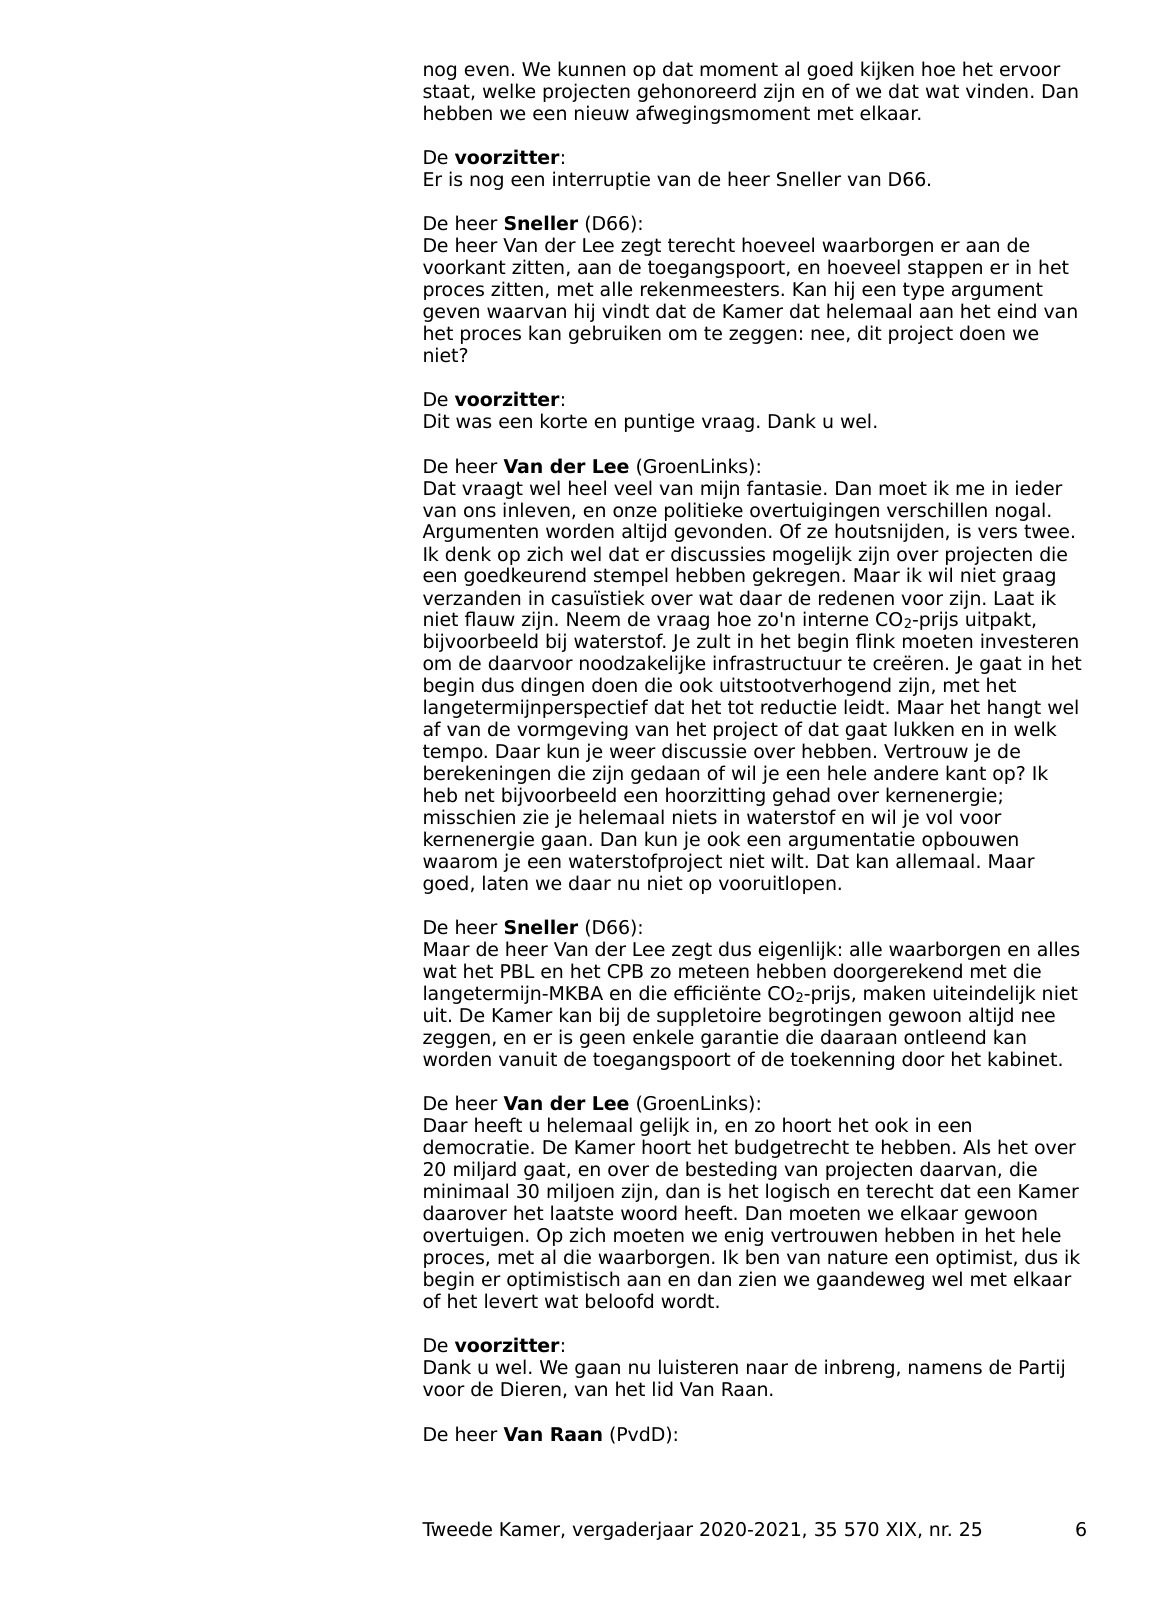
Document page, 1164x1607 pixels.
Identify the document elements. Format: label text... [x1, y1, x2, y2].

text Er is nog een interruptie van de heer Sneller van D66. [422, 169, 1087, 191]
text De voorzitter: [422, 147, 1087, 169]
text De heer Van der Lee (GroenLinks): [422, 1093, 1087, 1115]
text Maar de heer Van der Lee zegt dus eigenlijk: alle waarborgen en alles wat het PBL en het CPB zo meteen hebben doorgerekend met die langetermijn-MKBA en die efficiënte CO2-prijs, maken uiteindelijk niet uit. De Kamer kan bij de suppletoire begrotingen gewoon altijd nee zeggen, en er is geen enkele garantie die daaraan ontleend kan worden vanuit de toegangspoort of de toekenning door het kabinet. [422, 939, 1087, 1071]
text De heer Sneller (D66): [422, 213, 1087, 235]
text De heer Sneller (D66): [422, 917, 1087, 939]
text De heer Van der Lee zegt terecht hoeveel waarborgen er aan de voorkant zitten, aan de toegangspoort, en hoeveel stappen er in het proces zitten, met alle rekenmeesters. Kan hij een type argument geven waarvan hij vindt dat de Kamer dat helemaal aan het eind van het proces kan gebruiken om te zeggen: nee, dit project doen we niet? [422, 235, 1087, 367]
text De heer Van Raan (PvdD): [422, 1423, 1087, 1445]
text De voorzitter: [422, 389, 1087, 411]
text nog even. We kunnen op dat moment al goed kijken hoe het ervoor staat, welke projecten gehonoreerd zijn en of we dat wat vinden. Dan hebben we een nieuw afwegingsmoment met elkaar. [422, 59, 1087, 125]
text Daar heeft u helemaal gelijk in, en zo hoort het ook in een democratie. De Kamer hoort het budgetrecht te hebben. Als het over 20 miljard gaat, en over de besteding van projecten daarvan, die minimaal 30 miljoen zijn, dan is het logisch en terecht dat een Kamer daarover het laatste woord heeft. Dan moeten we elkaar gewoon overtuigen. Op zich moeten we enig vertrouwen hebben in het hele proces, met al die waarborgen. Ik ben van nature een optimist, dus ik begin er optimistisch aan en dan zien we gaandeweg wel met elkaar of het levert wat beloofd wordt. [422, 1115, 1087, 1313]
text Dit was een korte en puntige vraag. Dank u wel. [422, 411, 1087, 433]
text Dank u wel. We gaan nu luisteren naar de inbreng, namens de Partij voor de Dieren, van het lid Van Raan. [422, 1357, 1087, 1401]
text De heer Van der Lee (GroenLinks): [422, 456, 1087, 477]
text De voorzitter: [422, 1335, 1087, 1357]
text Dat vraagt wel heel veel van mijn fantasie. Dan moet ik me in ieder van ons inleven, en onze politieke overtuigingen verschillen nogal. Argumenten worden altijd gevonden. Of ze houtsnijden, is vers twee. Ik denk op zich wel dat er discussies mogelijk zijn over projecten die een goedkeurend stempel hebben gekregen. Maar ik wil niet graag verzanden in casuïstiek over wat daar de redenen voor zijn. Laat ik niet flauw zijn. Neem de vraag hoe zo'n interne CO2-prijs uitpakt, bijvoorbeeld bij waterstof. Je zult in het begin flink moeten investeren om de daarvoor noodzakelijke infrastructuur te creëren. Je gaat in het begin dus dingen doen die ook uitstootverhogend zijn, met het langetermijnperspectief dat het tot reductie leidt. Maar het hangt wel af van de vormgeving van het project of dat gaat lukken en in welk tempo. Daar kun je weer discussie over hebben. Vertrouw je de berekeningen die zijn gedaan of wil je een hele andere kant op? Ik heb net bijvoorbeeld een hoorzitting gehad over kernenergie; misschien zie je helemaal niets in waterstof en wil je vol voor kernenergie gaan. Dan kun je ook een argumentatie opbouwen waarom je een waterstofproject niet wilt. Dat kan allemaal. Maar goed, laten we daar nu niet op vooruitlopen. [422, 477, 1087, 895]
